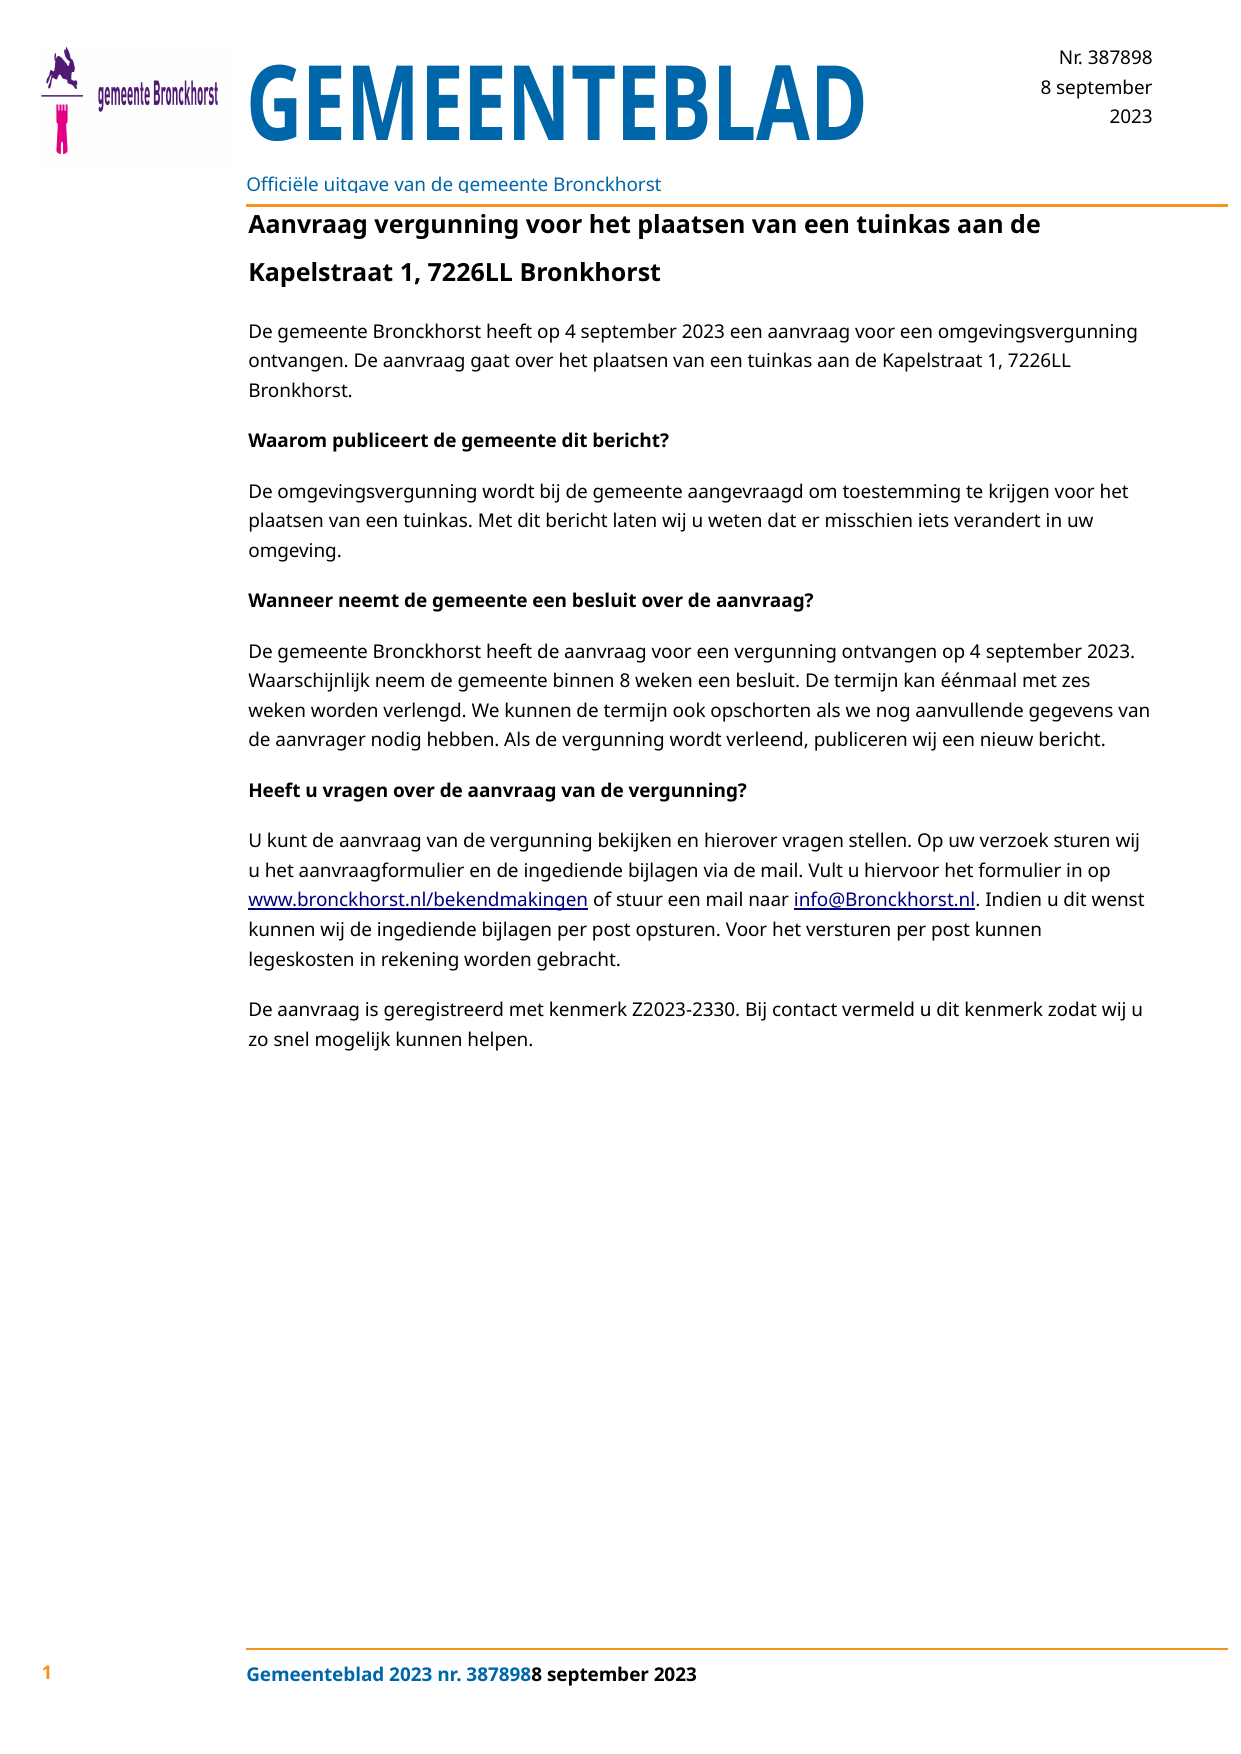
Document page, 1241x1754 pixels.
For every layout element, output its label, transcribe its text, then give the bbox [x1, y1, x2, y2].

text Heeft u vragen over de aanvraag van de vergunning? [248, 777, 1152, 803]
text Wanneer neemt de gemeente een besluit over de aanvraag? [248, 587, 1152, 613]
text Waarom publiceert de gemeente dit bericht? [248, 427, 1152, 453]
text De omgevingsvergunning wordt bij de gemeente aangevraagd om toestemming te krijgen voor het plaatsen van een tuinkas. Met dit bericht laten wij u weten dat er misschien iets verandert in uw omgeving. [248, 478, 1152, 563]
text De gemeente Bronckhorst heeft op 4 september 2023 een aanvraag voor een omgevingsvergunning ontvangen. De aanvraag gaat over het plaatsen van een tuinkas aan de Kapelstraat 1, 7226LL Bronkhorst. [248, 318, 1152, 403]
text De aanvraag is geregistreerd met kenmerk Z2023-2330. Bij contact vermeld u dit kenmerk zodat wij u zo snel mogelijk kunnen helpen. [248, 996, 1152, 1052]
text U kunt de aanvraag van de vergunning bekijken en hierover vragen stellen. Op uw verzoek sturen wij u het aanvraagformulier en de ingediende bijlagen via de mail. Vult u hiervoor het formulier in op www.bronckhorst.nl/bekendmakingen of stuur een mail naar info@Bronckhorst.nl. Indien u dit wenst kunnen wij de ingediende bijlagen per post opsturen. Voor het versturen per post kunnen legeskosten in rekening worden gebracht. [248, 827, 1152, 972]
text Aanvraag vergunning voor het plaatsen van een tuinkas aan de Kapelstraat 1, 7226LL Bronkhorst [248, 207, 1152, 288]
text De gemeente Bronckhorst heeft de aanvraag voor een vergunning ontvangen op 4 september 2023. Waarschijnlijk neem de gemeente binnen 8 weken een besluit. De termijn kan éénmaal met zes weken worden verlengd. We kunnen de termijn ook opschorten als we nog aanvullende gegevens van de aanvrager nodig hebben. Als de vergunning wordt verleend, publiceren wij een nieuw bericht. [248, 638, 1152, 752]
picture [41, 47, 231, 172]
